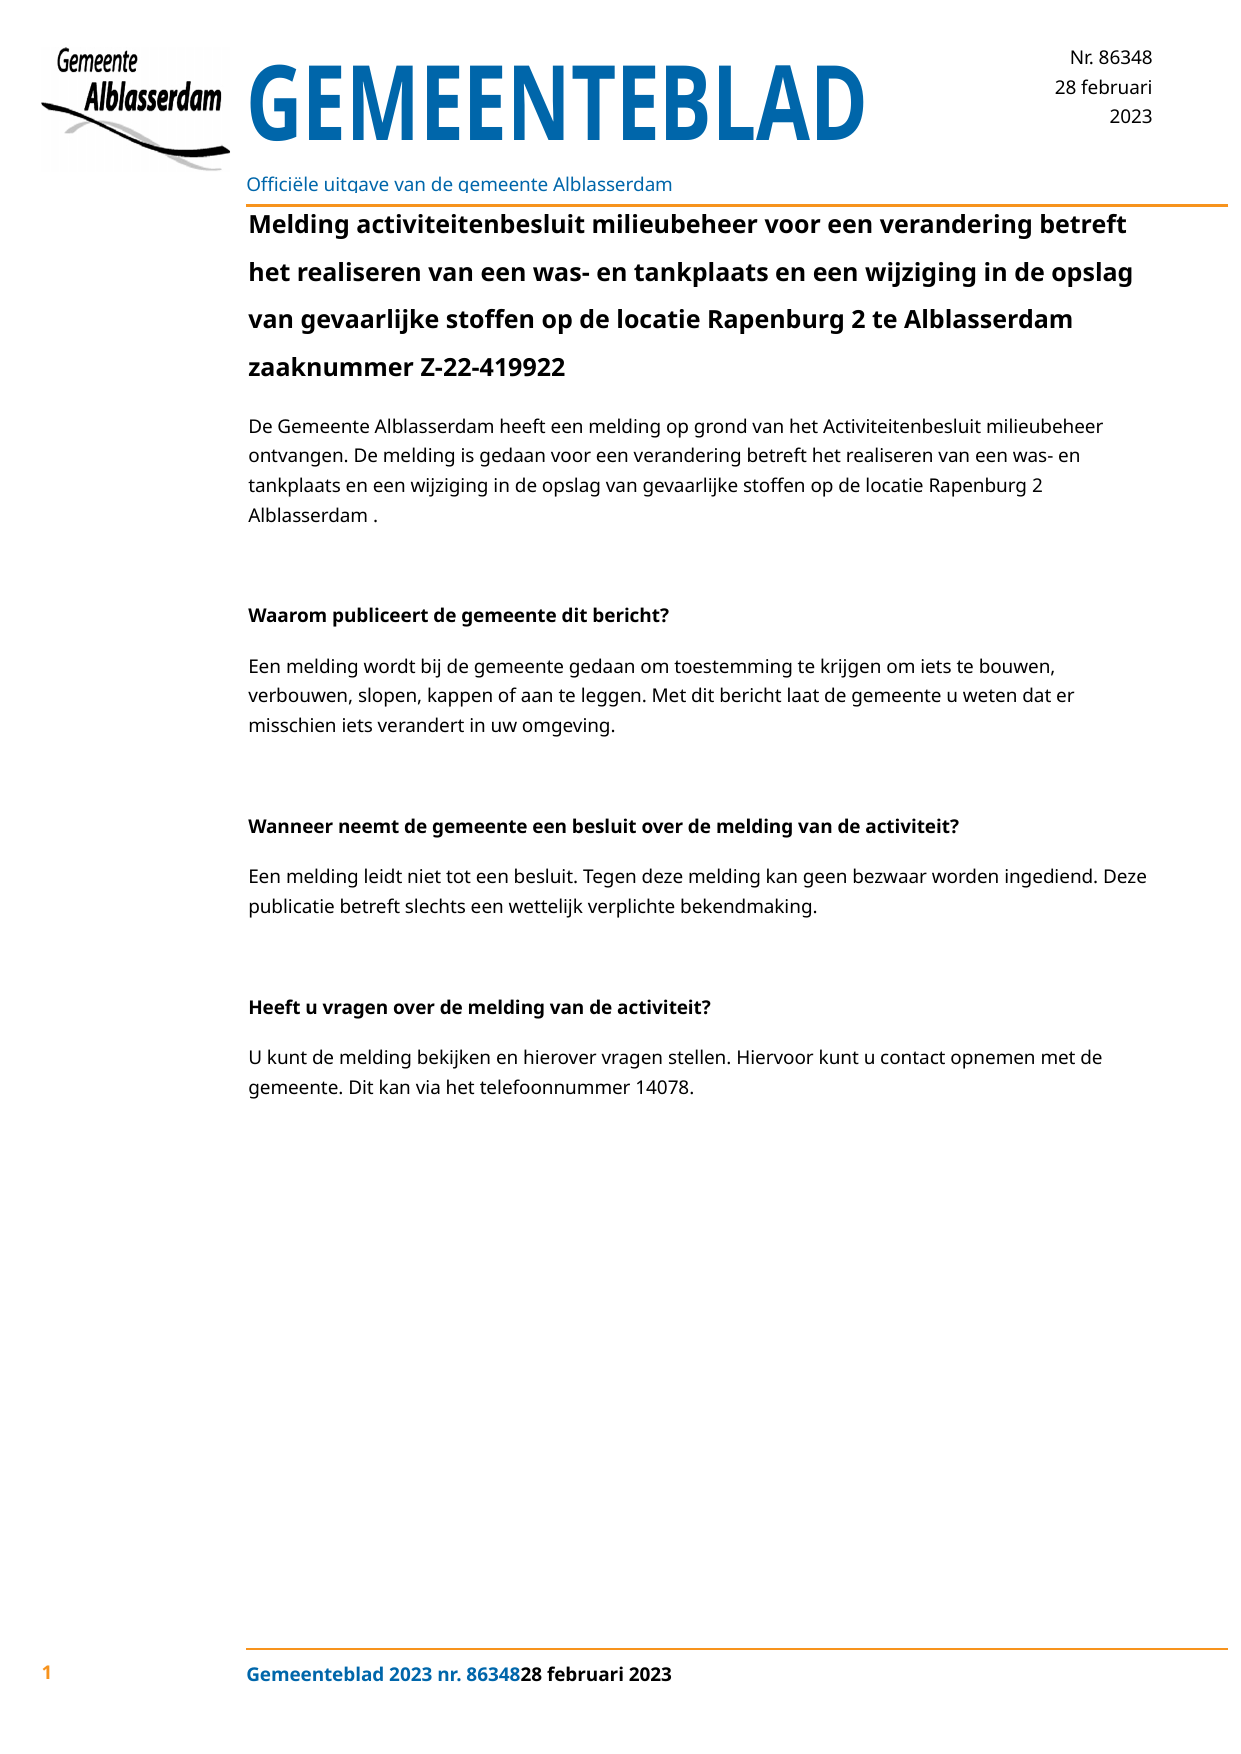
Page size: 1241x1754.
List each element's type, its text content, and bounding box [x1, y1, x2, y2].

text Een melding wordt bij de gemeente gedaan om toestemming te krijgen om iets te bouwen, verbouwen, slopen, kappen of aan te leggen. Met dit bericht laat de gemeente u weten dat er misschien iets verandert in uw omgeving. [248, 653, 1152, 738]
picture [41, 47, 231, 172]
text De Gemeente Alblasserdam heeft een melding op grond van het Activiteitenbesluit milieubeheer ontvangen. De melding is gedaan voor een verandering betreft het realiseren van een was- en tankplaats en een wijziging in de opslag van gevaarlijke stoffen op de locatie Rapenburg 2 Alblasserdam . [248, 413, 1152, 528]
text Wanneer neemt de gemeente een besluit over de melding van de activiteit? [248, 813, 1152, 839]
text Heeft u vragen over de melding van de activiteit? [248, 994, 1152, 1020]
text Een melding leidt niet tot een besluit. Tegen deze melding kan geen bezwaar worden ingediend. Deze publicatie betreft slechts een wettelijk verplichte bekendmaking. [248, 863, 1152, 919]
text Melding activiteitenbesluit milieubeheer voor een verandering betreft het realiseren van een was- en tankplaats en een wijziging in de opslag van gevaarlijke stoffen op de locatie Rapenburg 2 te Alblasserdam zaaknummer Z-22-419922 [248, 207, 1152, 384]
text U kunt de melding bekijken en hierover vragen stellen. Hiervoor kunt u contact opnemen met de gemeente. Dit kan via het telefoonnummer 14078. [248, 1044, 1152, 1100]
text Waarom publiceert de gemeente dit bericht? [248, 603, 1152, 628]
